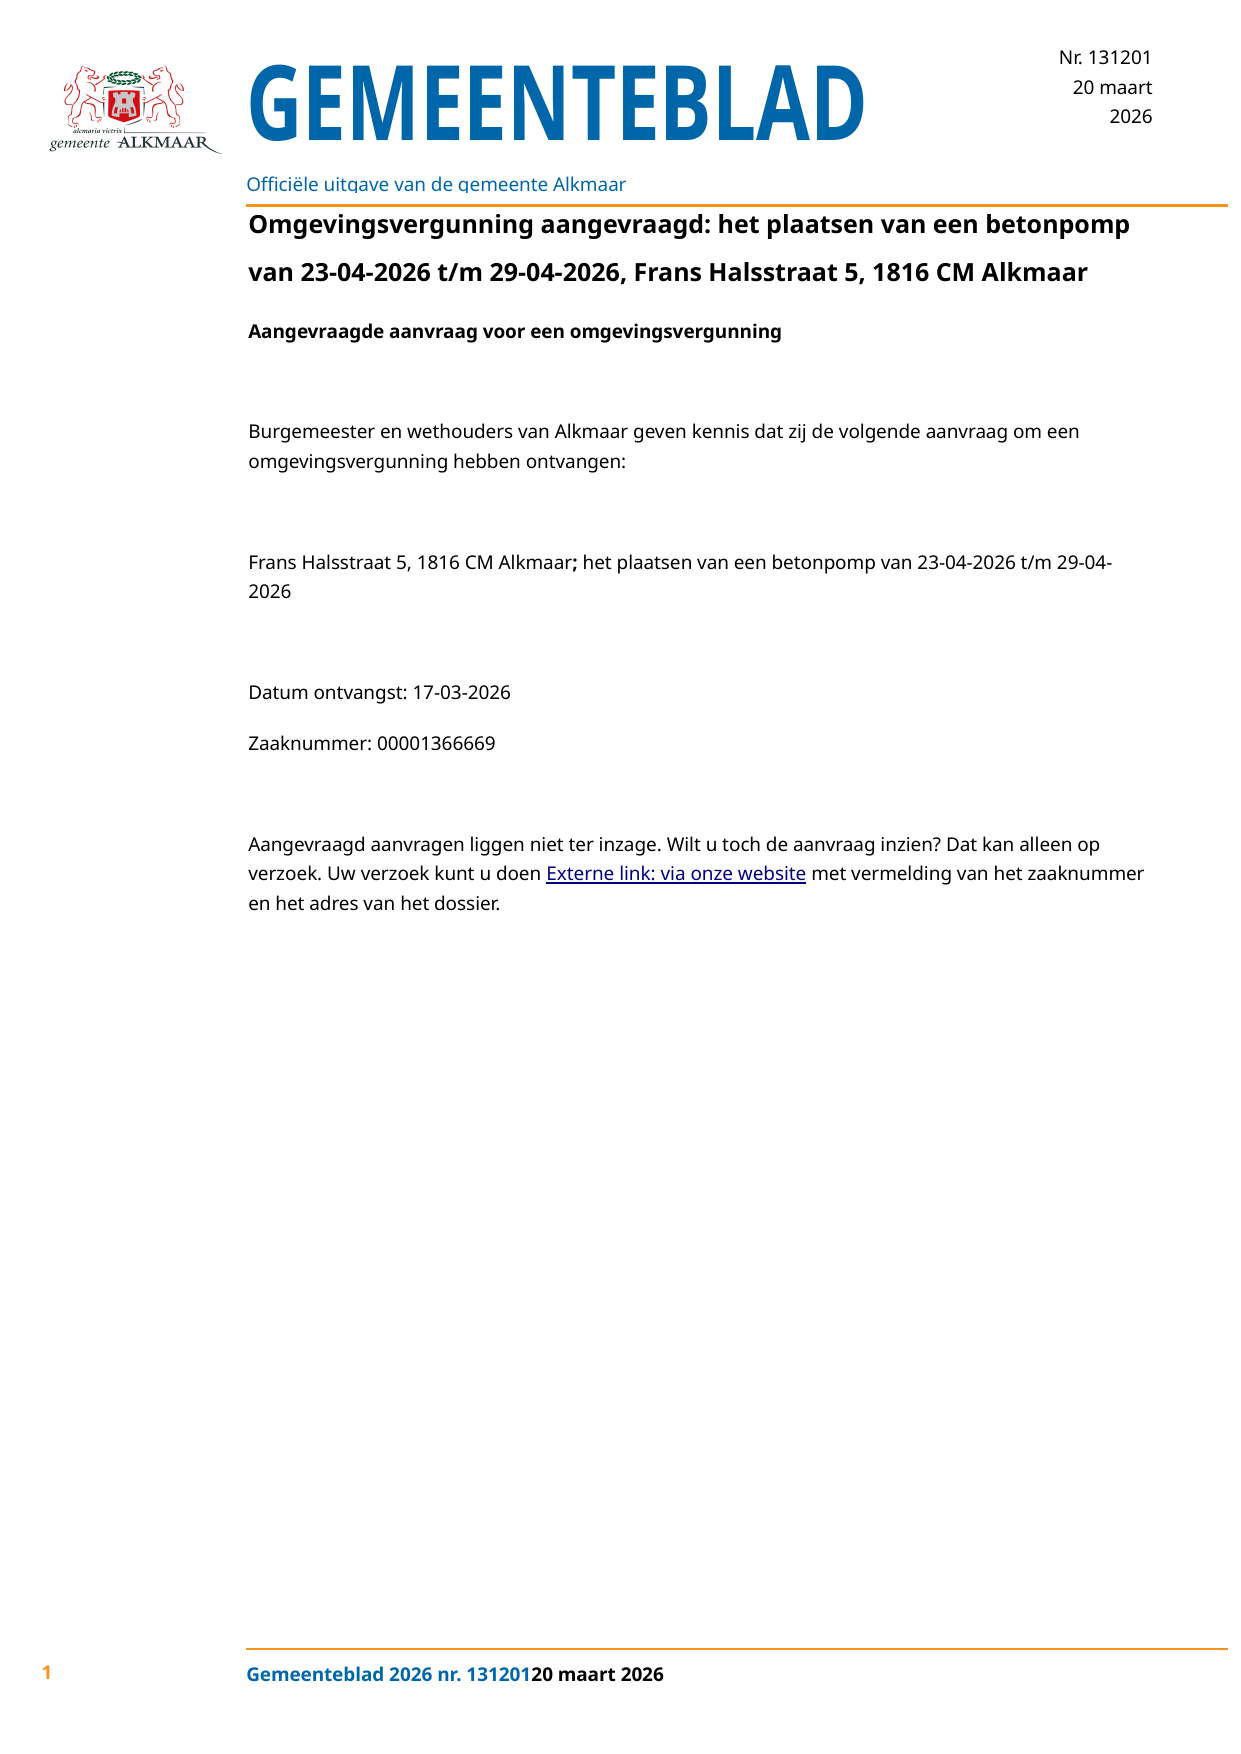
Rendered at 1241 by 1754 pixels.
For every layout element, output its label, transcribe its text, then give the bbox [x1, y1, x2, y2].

text Omgevingsvergunning aangevraagd: het plaatsen van een betonpomp van 23-04-2026 t/m 29-04-2026, Frans Halsstraat 5, 1816 CM Alkmaar [248, 207, 1152, 288]
text Datum ontvangst: 17-03-2026 [248, 679, 1152, 705]
picture [41, 47, 231, 172]
text Burgemeester en wethouders van Alkmaar geven kennis dat zij de volgende aanvraag om een omgevingsvergunning hebben ontvangen: [248, 419, 1152, 474]
text Frans Halsstraat 5, 1816 CM Alkmaar; het plaatsen van een betonpomp van 23-04-2026 t/m 29-04-2026 [248, 549, 1152, 604]
text Zaaknummer: 00001366669 [248, 730, 1152, 756]
text Aangevraagde aanvraag voor een omgevingsvergunning [248, 318, 1152, 344]
text Aangevraagd aanvragen liggen niet ter inzage. Wilt u toch de aanvraag inzien? Dat kan alleen op verzoek. Uw verzoek kunt u doen Externe link: via onze website met vermelding van het zaaknummer en het adres van het dossier. [248, 831, 1152, 916]
